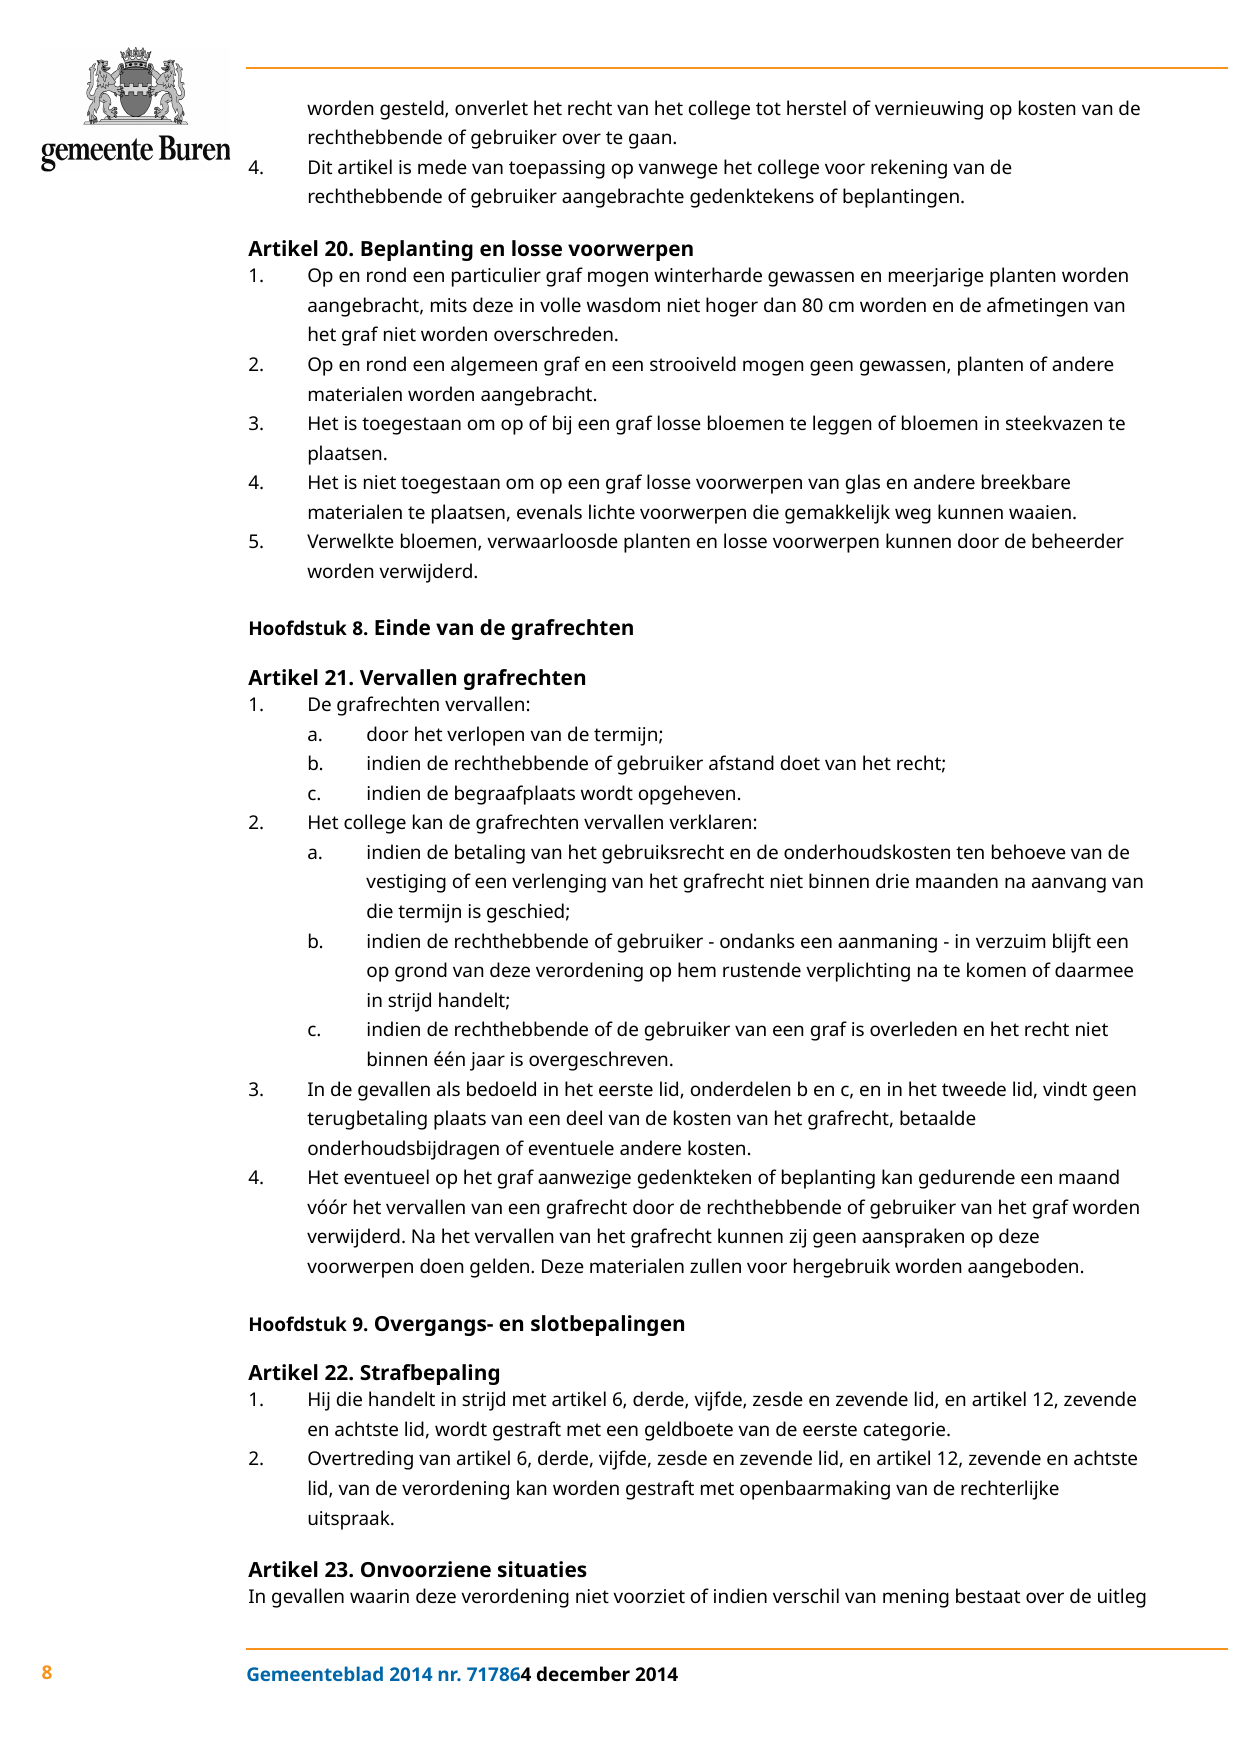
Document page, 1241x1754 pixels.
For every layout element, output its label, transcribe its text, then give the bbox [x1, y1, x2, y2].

list worden gesteld, onverlet het recht van het college tot herstel of vernieuwing op kosten van de rechthebbende of gebruiker over te gaan. [248, 95, 1152, 150]
list Overtreding van artikel 6, derde, vijfde, zesde en zevende lid, en artikel 12, zevende en achtste lid, van de verordening kan worden gestraft met openbaarmaking van de rechterlijke uitspraak. [248, 1446, 1152, 1530]
text Hoofdstuk 8. Einde van de grafrechten [248, 613, 1152, 642]
list In de gevallen als bedoeld in het eerste lid, onderdelen b en c, en in het tweede lid, vindt geen terugbetaling plaats van een deel van de kosten van het grafrecht, betaalde onderhoudsbijdragen of eventuele andere kosten. [248, 1076, 1152, 1161]
text Artikel 22. Strafbepaling [248, 1358, 1152, 1386]
list indien de rechthebbende of de gebruiker van een graf is overleden en het recht niet binnen één jaar is overgeschreven. [307, 1017, 1152, 1072]
list De grafrechten vervallen: [248, 691, 1152, 717]
list Verwelkte bloemen, verwaarloosde planten en losse voorwerpen kunnen door de beheerder worden verwijderd. [248, 529, 1152, 584]
list Op en rond een particulier graf mogen winterharde gewassen en meerjarige planten worden aangebracht, mits deze in volle wasdom niet hoger dan 80 cm worden en de afmetingen van het graf niet worden overschreden. [248, 262, 1152, 347]
list Dit artikel is mede van toepassing op vanwege het college voor rekening van de rechthebbende of gebruiker aangebrachte gedenktekens of beplantingen. [248, 154, 1152, 209]
text In gevallen waarin deze verordening niet voorziet of indien verschil van mening bestaat over de uitleg [248, 1583, 1152, 1609]
text Artikel 20. Beplanting en losse voorwerpen [248, 234, 1152, 262]
list Op en rond een algemeen graf en een strooiveld mogen geen gewassen, planten of andere materialen worden aangebracht. [248, 351, 1152, 406]
text Artikel 21. Vervallen grafrechten [248, 663, 1152, 691]
list indien de rechthebbende of gebruiker - ondanks een aanmaning - in verzuim blijft een op grond van deze verordening op hem rustende verplichting na te komen of daarmee in strijd handelt; [307, 928, 1152, 1013]
text Artikel 23. Onvoorziene situaties [248, 1555, 1152, 1583]
list indien de begraafplaats wordt opgeheven. [307, 780, 1152, 806]
list Hij die handelt in strijd met artikel 6, derde, vijfde, zesde en zevende lid, en artikel 12, zevende en achtste lid, wordt gestraft met een geldboete van de eerste categorie. [248, 1386, 1152, 1442]
list Het eventueel op het graf aanwezige gedenkteken of beplanting kan gedurende een maand vóór het vervallen van een grafrecht door de rechthebbende of gebruiker van het graf worden verwijderd. Na het vervallen van het grafrecht kunnen zij geen aanspraken op deze voorwerpen doen gelden. Deze materialen zullen voor hergebruik worden aangeboden. [248, 1164, 1152, 1279]
list Het is toegestaan om op of bij een graf losse bloemen te leggen of bloemen in steekvazen te plaatsen. [248, 410, 1152, 466]
list indien de rechthebbende of gebruiker afstand doet van het recht; [307, 750, 1152, 776]
list Het is niet toegestaan om op een graf losse voorwerpen van glas en andere breekbare materialen te plaatsen, evenals lichte voorwerpen die gemakkelijk weg kunnen waaien. [248, 469, 1152, 525]
list door het verlopen van de termijn; [307, 721, 1152, 747]
picture [41, 47, 231, 172]
text Hoofdstuk 9. Overgangs- en slotbepalingen [248, 1309, 1152, 1337]
list indien de betaling van het gebruiksrecht en de onderhoudskosten ten behoeve van de vestiging of een verlenging van het grafrecht niet binnen drie maanden na aanvang van die termijn is geschied; [307, 839, 1152, 924]
list Het college kan de grafrechten vervallen verklaren: [248, 809, 1152, 835]
